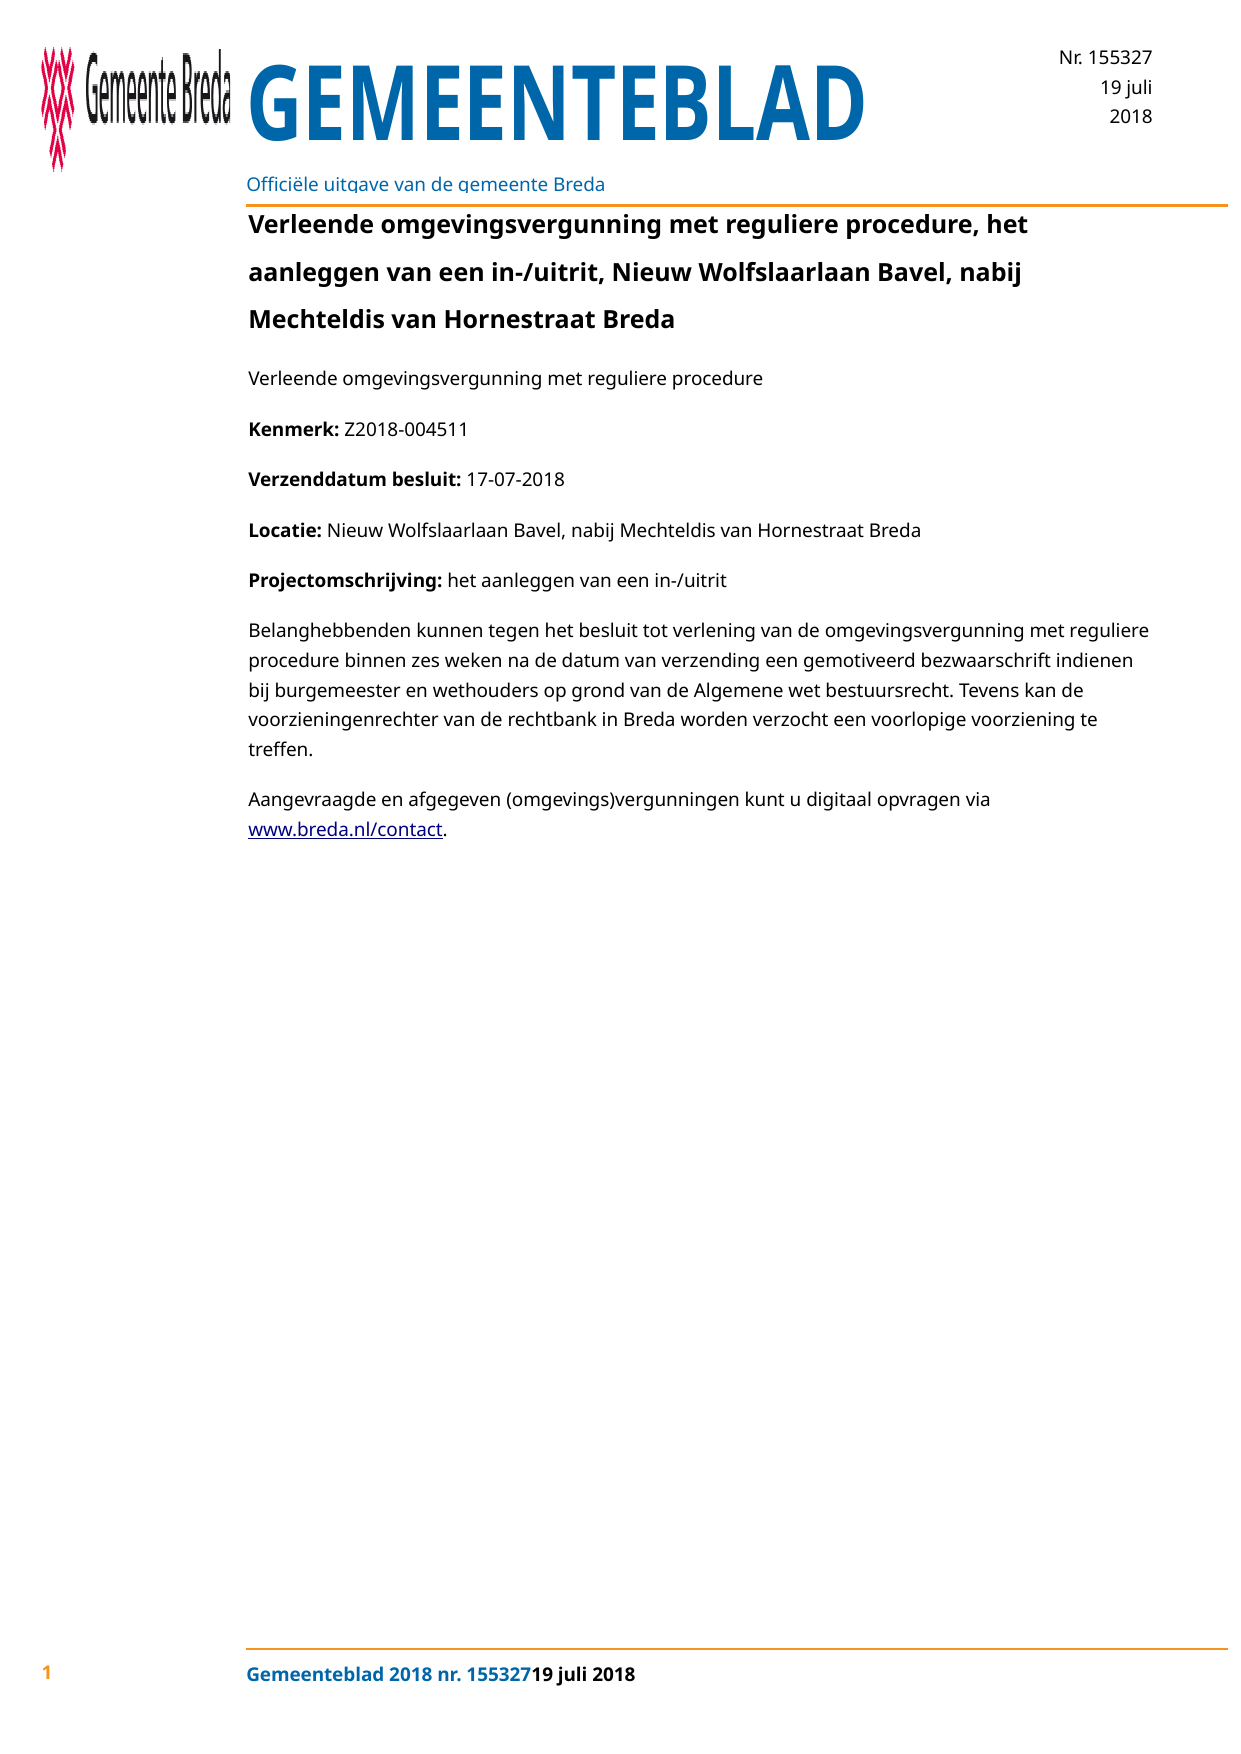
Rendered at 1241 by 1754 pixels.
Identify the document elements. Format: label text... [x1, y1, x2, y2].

text Verleende omgevingsvergunning met reguliere procedure [248, 366, 1152, 391]
text Kenmerk: Z2018-004511 [248, 416, 1152, 442]
text Projectomschrijving: het aanleggen van een in-/uitrit [248, 567, 1152, 593]
picture [41, 47, 231, 172]
text Belanghebbenden kunnen tegen het besluit tot verlening van de omgevingsvergunning met reguliere procedure binnen zes weken na de datum van verzending een gemotiveerd bezwaarschrift indienen bij burgemeester en wethouders op grond van de Algemene wet bestuursrecht. Tevens kan de voorzieningenrechter van de rechtbank in Breda worden verzocht een voorlopige voorziening te treffen. [248, 618, 1152, 762]
text Locatie: Nieuw Wolfslaarlaan Bavel, nabij Mechteldis van Hornestraat Breda [248, 517, 1152, 542]
text Verzenddatum besluit: 17-07-2018 [248, 466, 1152, 492]
text Aangevraagde en afgegeven (omgevings)vergunningen kunt u digitaal opvragen via www.breda.nl/contact. [248, 786, 1152, 842]
text Verleende omgevingsvergunning met reguliere procedure, het aanleggen van een in-/uitrit, Nieuw Wolfslaarlaan Bavel, nabij Mechteldis van Hornestraat Breda [248, 207, 1152, 336]
